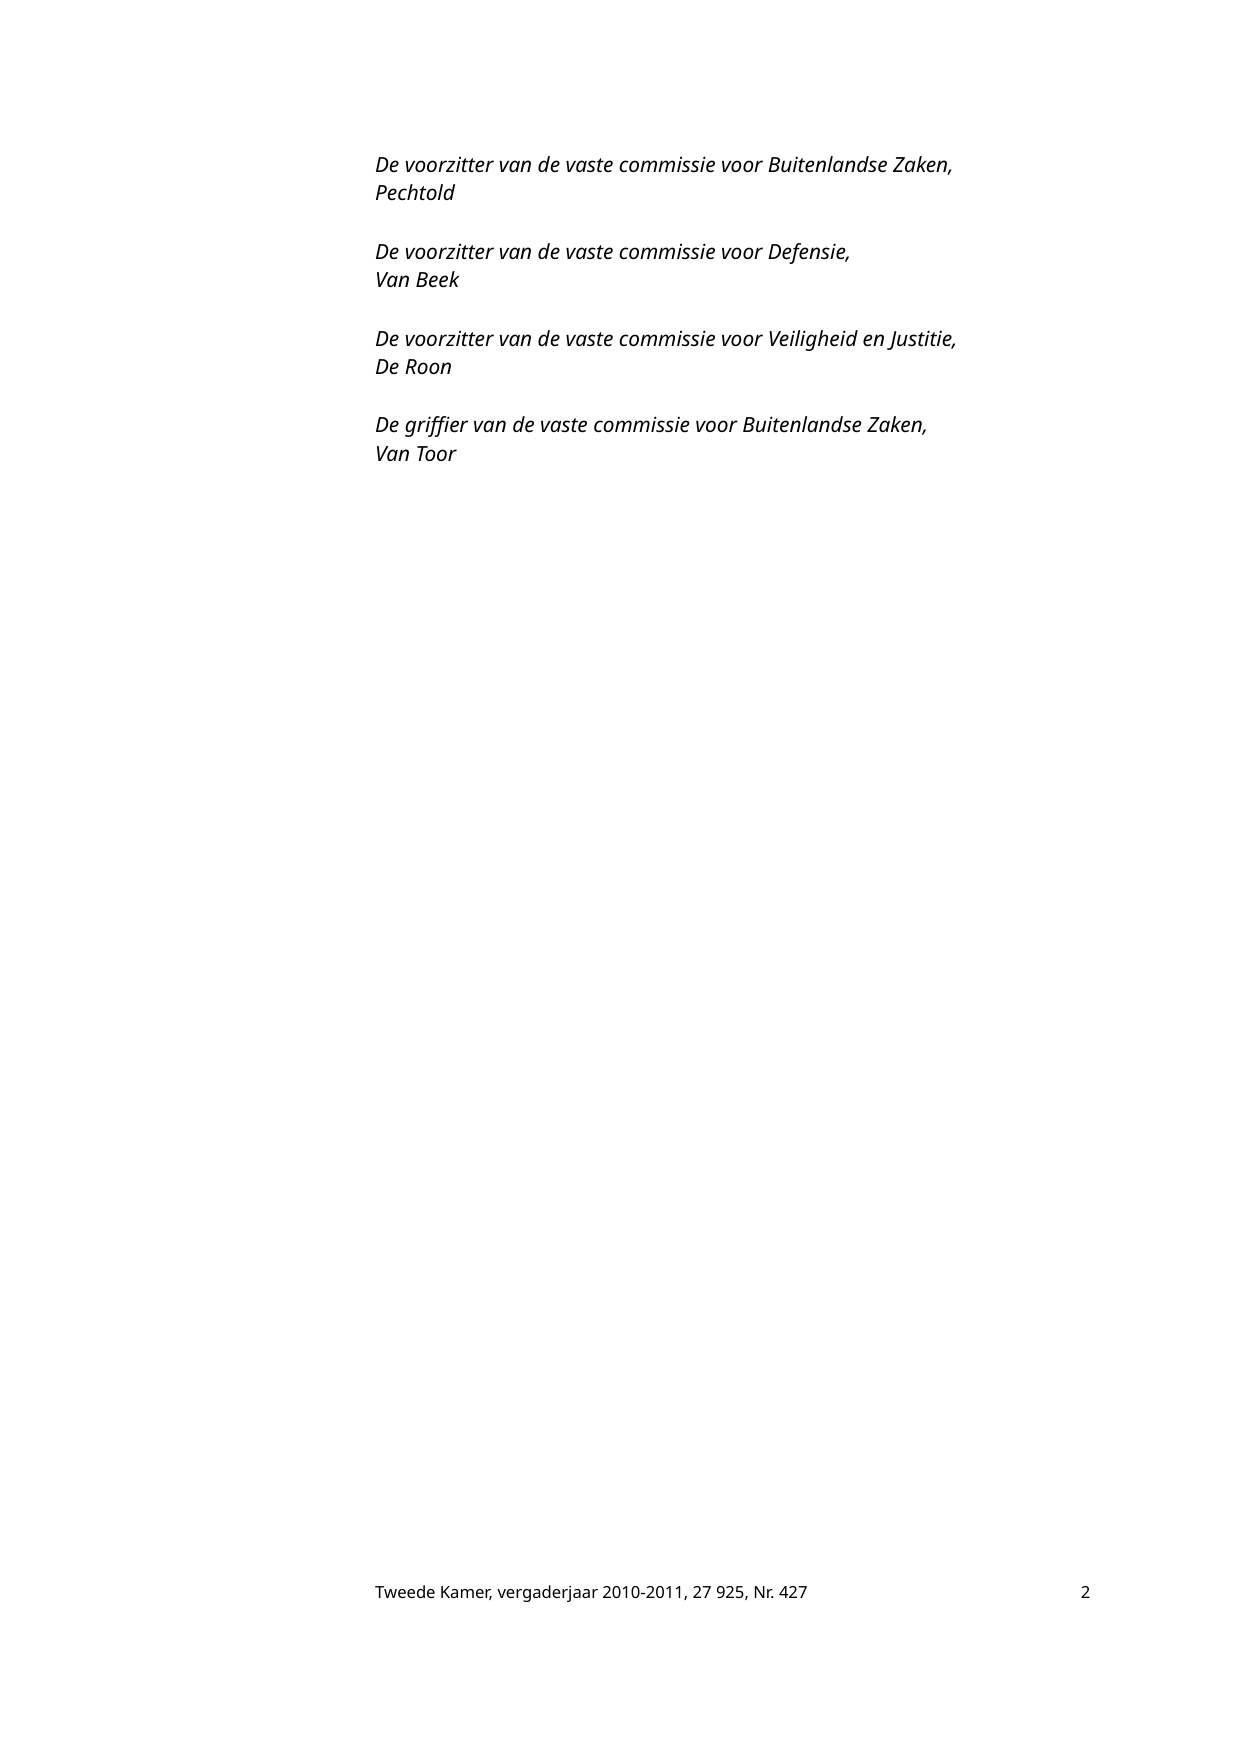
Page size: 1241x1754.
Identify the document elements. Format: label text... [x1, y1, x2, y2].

text Van Beek [375, 265, 1090, 294]
text De Roon [375, 352, 1090, 381]
text Van Toor [375, 439, 1090, 467]
text De voorzitter van de vaste commissie voor Veiligheid en Justitie, [375, 324, 1090, 352]
text Pechtold [375, 178, 1090, 207]
text De griffier van de vaste commissie voor Buitenlandse Zaken, [375, 411, 1090, 439]
text De voorzitter van de vaste commissie voor Buitenlandse Zaken, [375, 150, 1090, 178]
text De voorzitter van de vaste commissie voor Defensie, [375, 237, 1090, 265]
